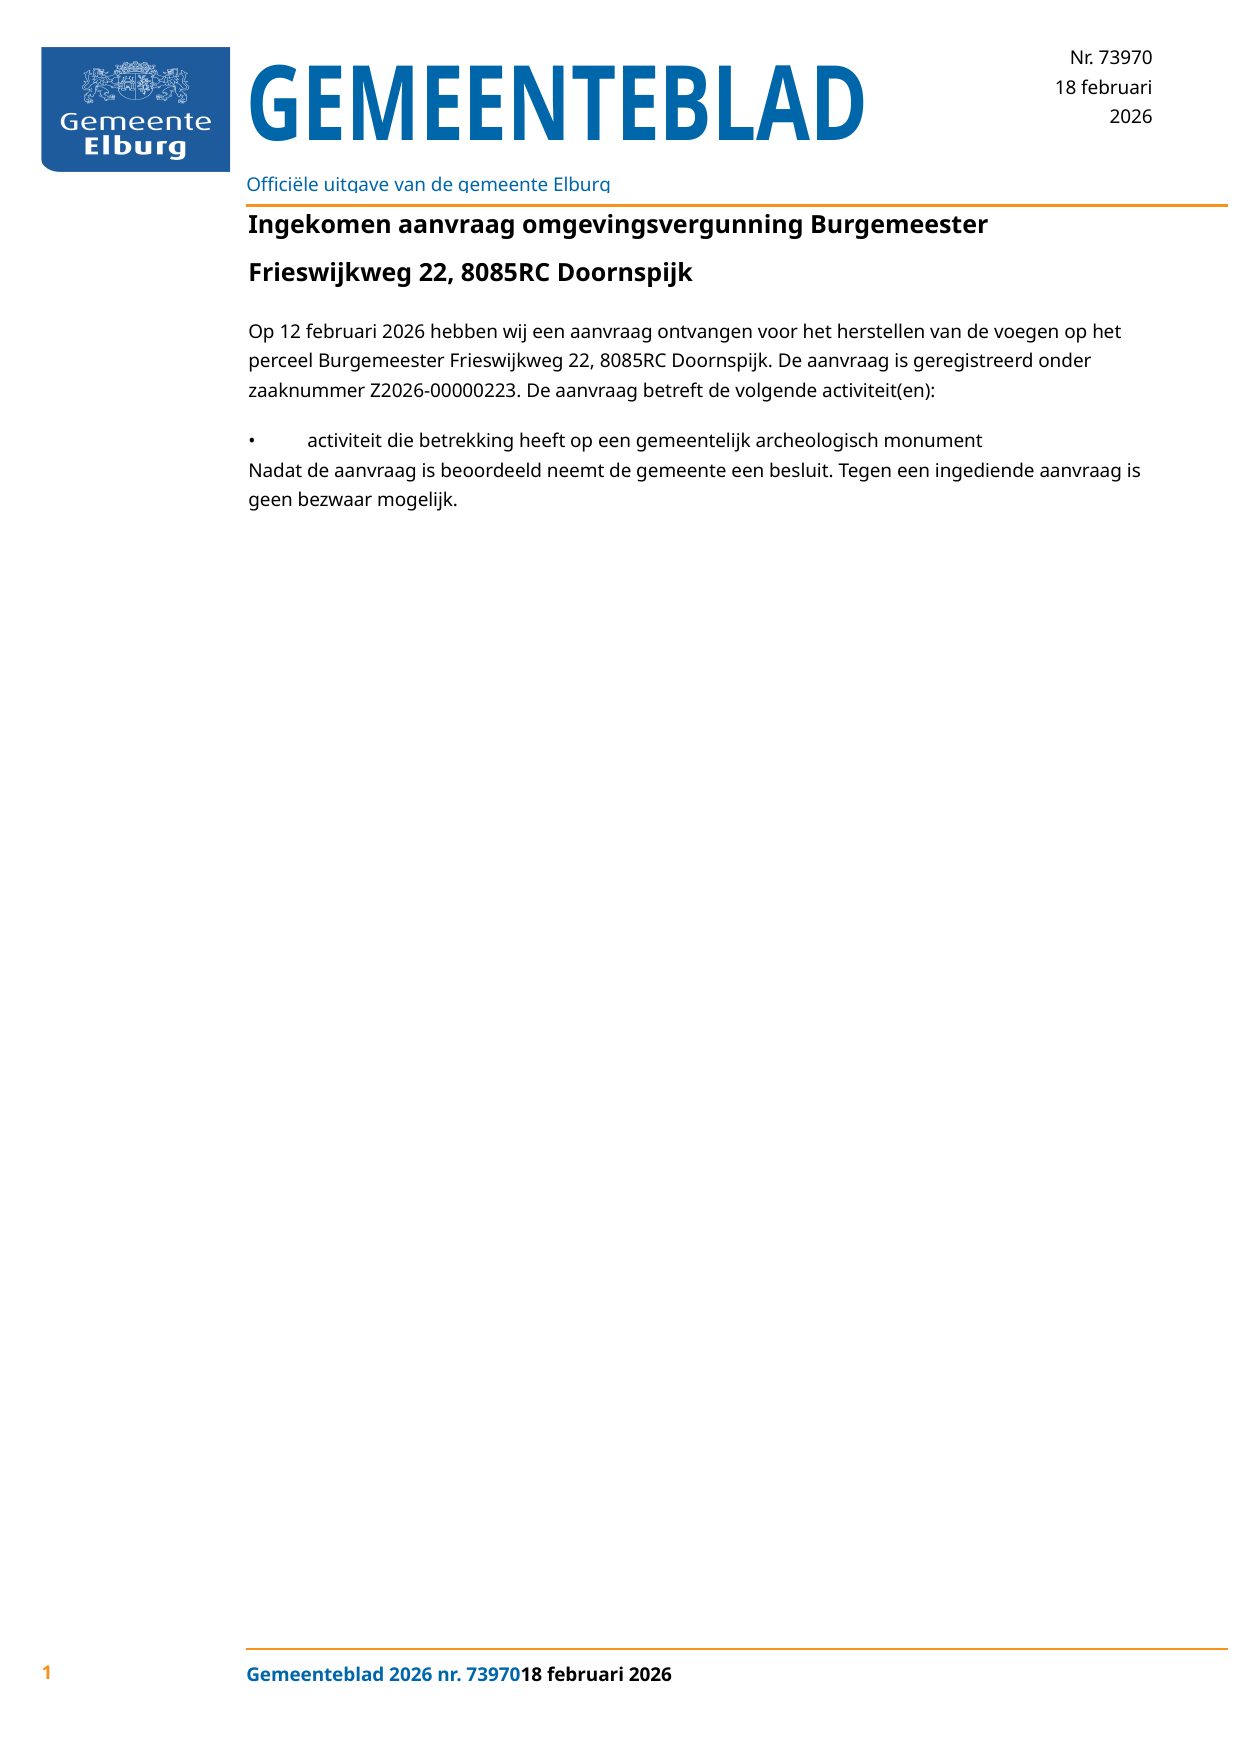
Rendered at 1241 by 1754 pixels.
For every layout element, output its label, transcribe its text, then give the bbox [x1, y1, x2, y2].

text Nadat de aanvraag is beoordeeld neemt de gemeente een besluit. Tegen een ingediende aanvraag is geen bezwaar mogelijk. [248, 457, 1152, 512]
text Ingekomen aanvraag omgevingsvergunning Burgemeester Frieswijkweg 22, 8085RC Doornspijk [248, 207, 1152, 288]
list activiteit die betrekking heeft op een gemeentelijk archeologisch monument [248, 427, 1152, 453]
text Op 12 februari 2026 hebben wij een aanvraag ontvangen voor het herstellen van de voegen op het perceel Burgemeester Frieswijkweg 22, 8085RC Doornspijk. De aanvraag is geregistreerd onder zaaknummer Z2026-00000223. De aanvraag betreft de volgende activiteit(en): [248, 318, 1152, 403]
picture [41, 47, 231, 172]
